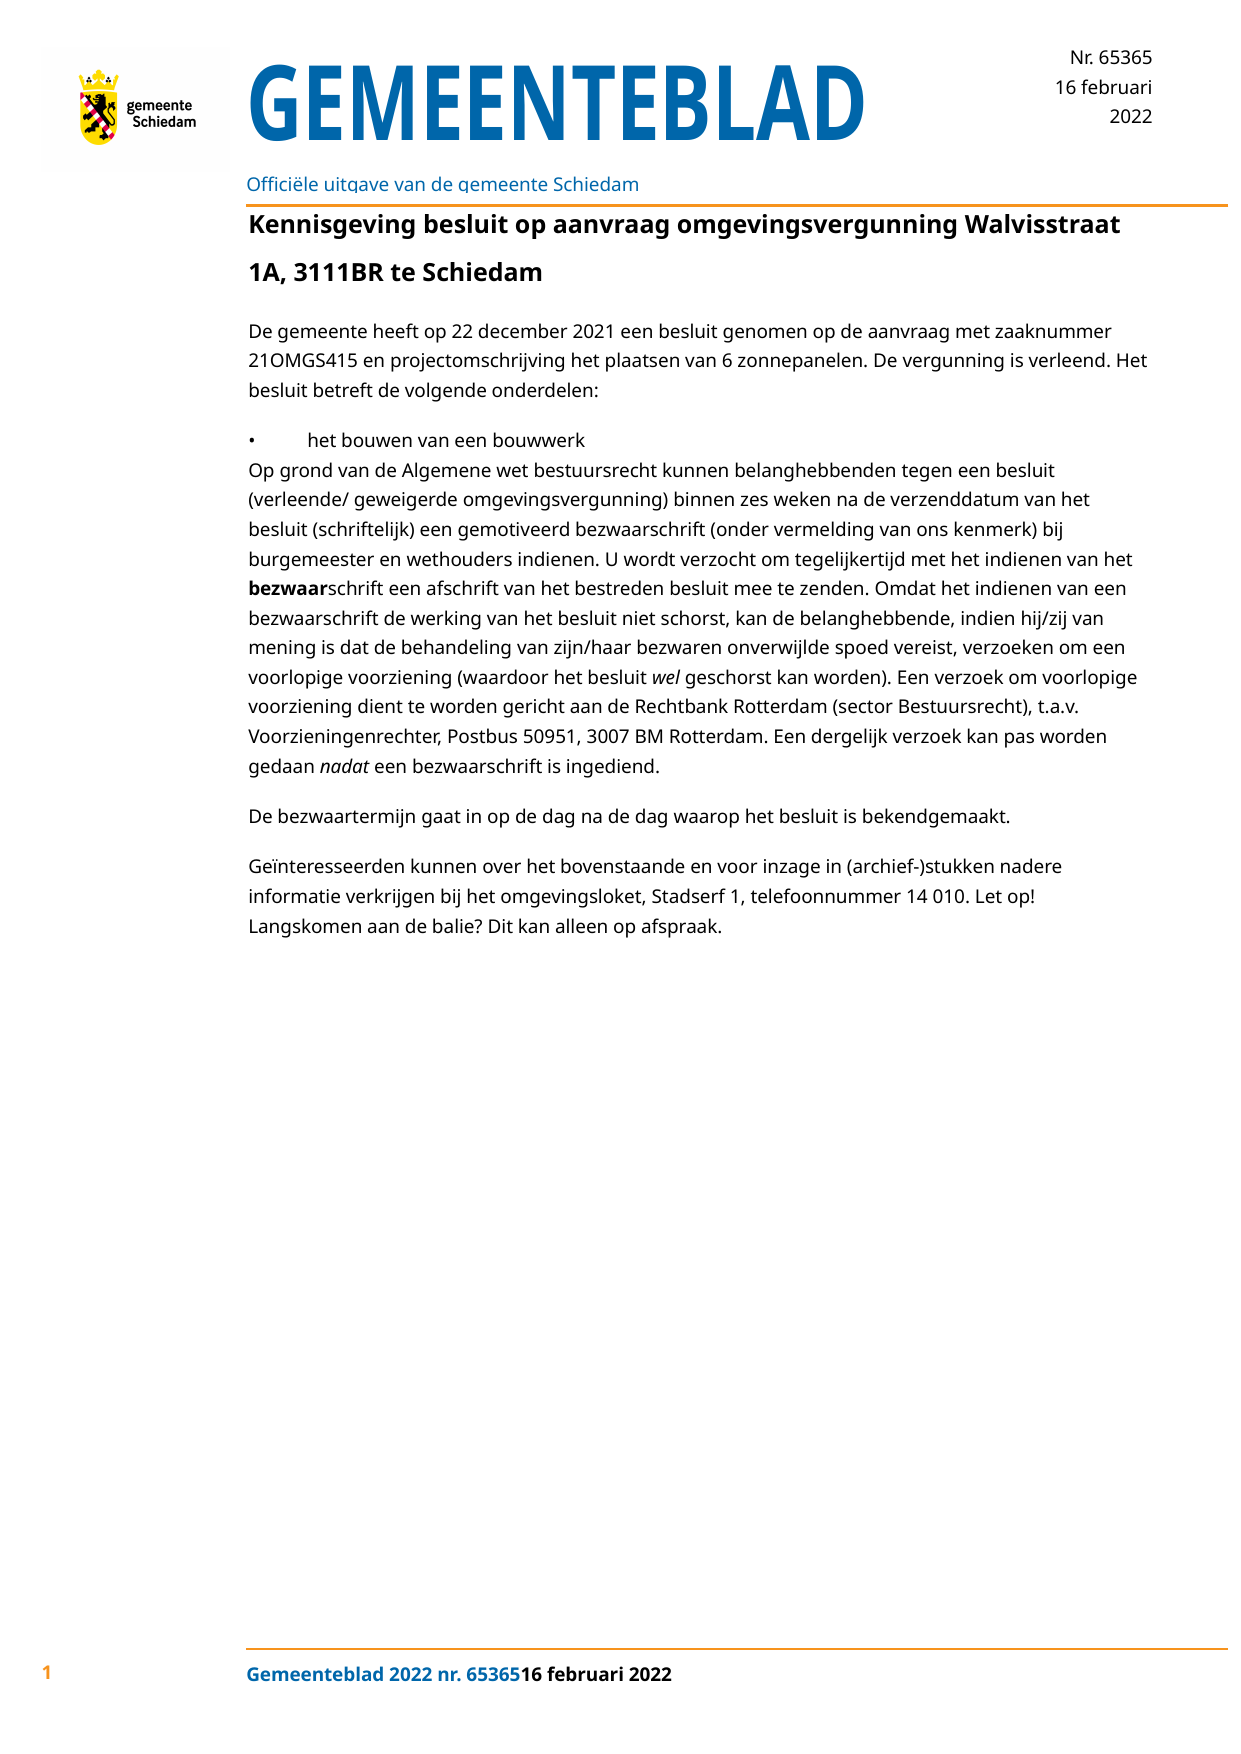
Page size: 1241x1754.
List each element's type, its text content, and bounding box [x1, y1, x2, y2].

text De bezwaartermijn gaat in op de dag na de dag waarop het besluit is bekendgemaakt. [248, 803, 1152, 829]
list het bouwen van een bouwwerk [248, 427, 1152, 453]
text Kennisgeving besluit op aanvraag omgevingsvergunning Walvisstraat 1A, 3111BR te Schiedam [248, 207, 1152, 288]
text Geïnteresseerden kunnen over het bovenstaande en voor inzage in (archief-)stukken nadere informatie verkrijgen bij het omgevingsloket, Stadserf 1, telefoonnummer 14 010. Let op! Langskomen aan de balie? Dit kan alleen op afspraak. [248, 854, 1152, 939]
picture [41, 47, 231, 172]
text De gemeente heeft op 22 december 2021 een besluit genomen op de aanvraag met zaaknummer 21OMGS415 en projectomschrijving het plaatsen van 6 zonnepanelen. De vergunning is verleend. Het besluit betreft de volgende onderdelen: [248, 318, 1152, 403]
text Op grond van de Algemene wet bestuursrecht kunnen belanghebbenden tegen een besluit (verleende/ geweigerde omgevingsvergunning) binnen zes weken na de verzenddatum van het besluit (schriftelijk) een gemotiveerd bezwaarschrift (onder vermelding van ons kenmerk) bij burgemeester en wethouders indienen. U wordt verzocht om tegelijkertijd met het indienen van het bezwaarschrift een afschrift van het bestreden besluit mee te zenden. Omdat het indienen van een bezwaarschrift de werking van het besluit niet schorst, kan de belanghebbende, indien hij/zij van mening is dat de behandeling van zijn/haar bezwaren onverwijlde spoed vereist, verzoeken om een voorlopige voorziening (waardoor het besluit wel geschorst kan worden). Een verzoek om voorlopige voorziening dient te worden gericht aan de Rechtbank Rotterdam (sector Bestuursrecht), t.a.v. Voorzieningenrechter, Postbus 50951, 3007 BM Rotterdam. Een dergelijk verzoek kan pas worden gedaan nadat een bezwaarschrift is ingediend. [248, 457, 1152, 779]
